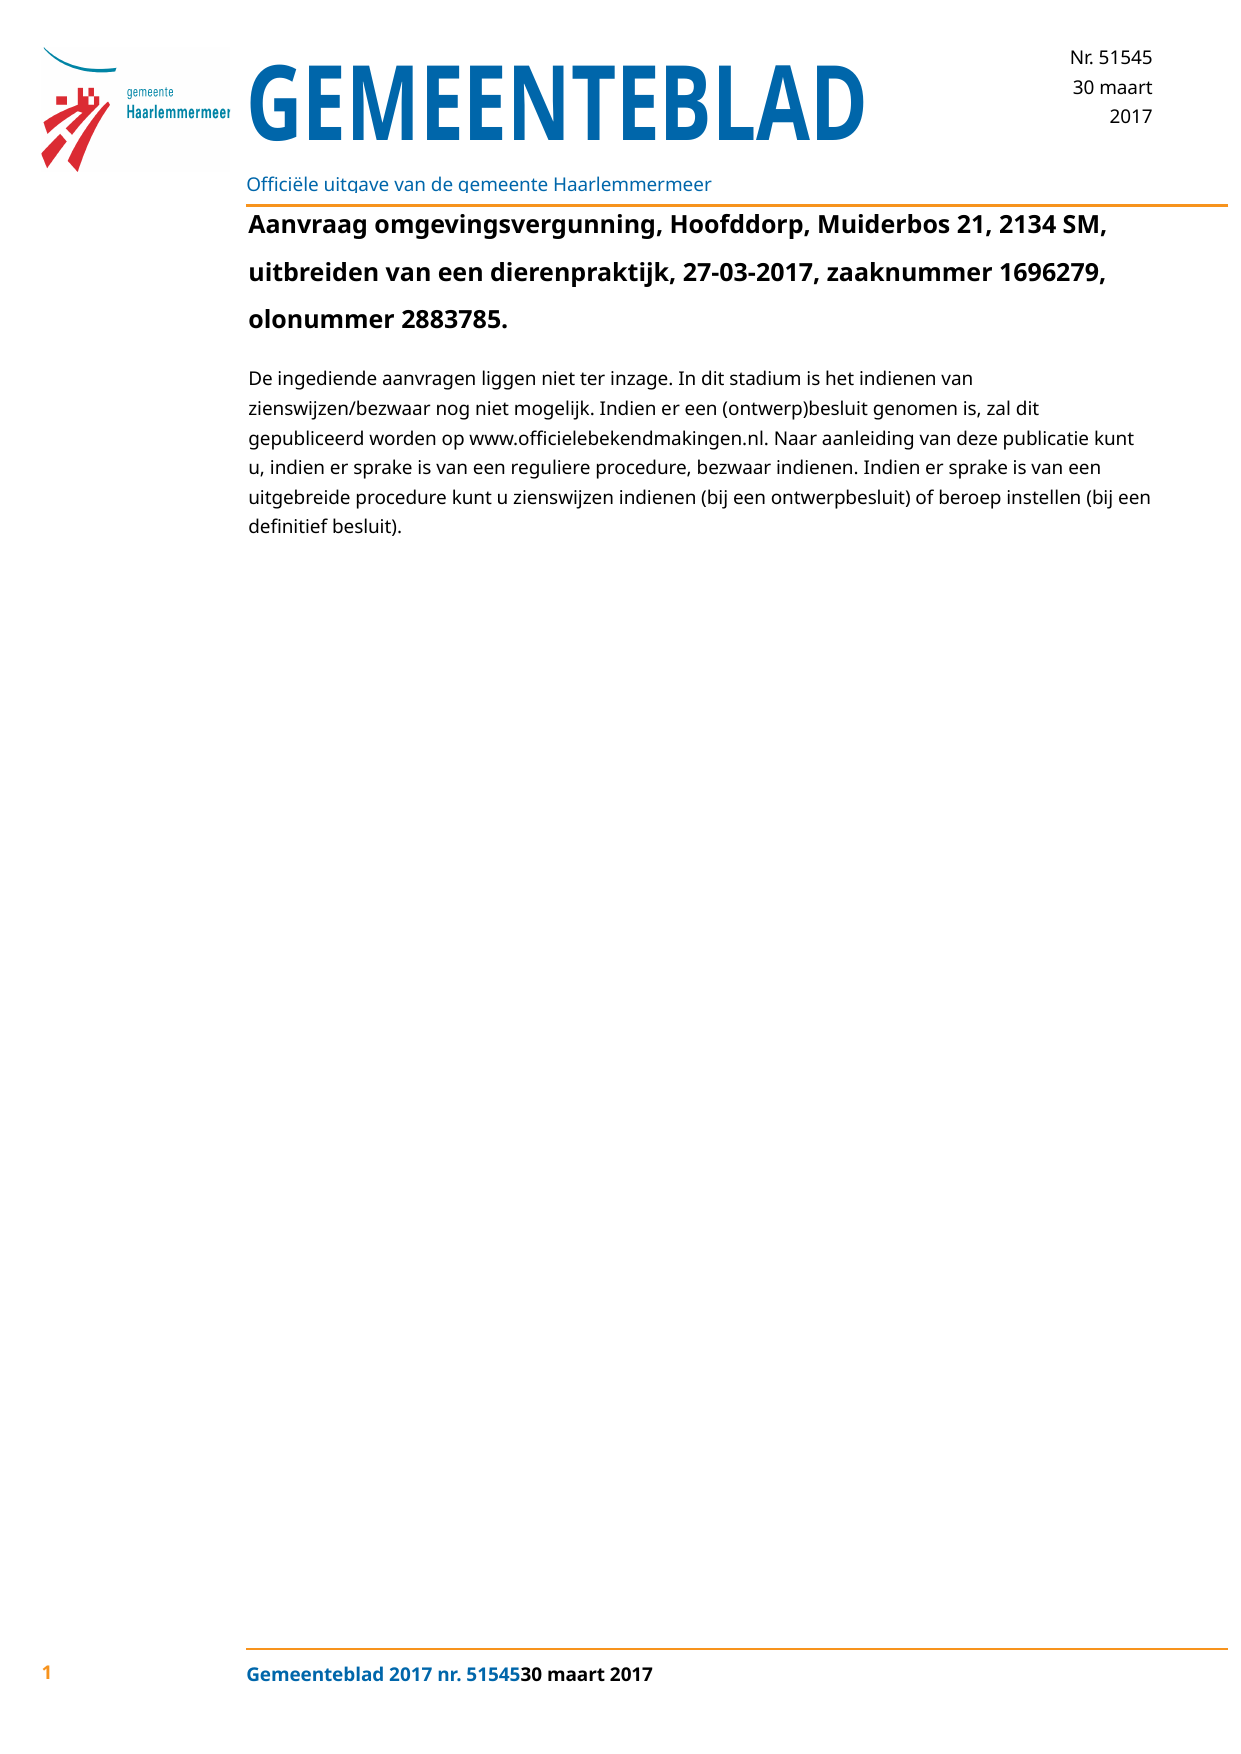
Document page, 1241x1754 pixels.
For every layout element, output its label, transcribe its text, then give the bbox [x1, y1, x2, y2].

text De ingediende aanvragen liggen niet ter inzage. In dit stadium is het indienen van zienswijzen/bezwaar nog niet mogelijk. Indien er een (ontwerp)besluit genomen is, zal dit gepubliceerd worden op www.officielebekendmakingen.nl. Naar aanleiding van deze publicatie kunt u, indien er sprake is van een reguliere procedure, bezwaar indienen. Indien er sprake is van een uitgebreide procedure kunt u zienswijzen indienen (bij een ontwerpbesluit) of beroep instellen (bij een definitief besluit). [248, 366, 1152, 539]
picture [41, 47, 231, 172]
text Aanvraag omgevingsvergunning, Hoofddorp, Muiderbos 21, 2134 SM, uitbreiden van een dierenpraktijk, 27-03-2017, zaaknummer 1696279, olonummer 2883785. [248, 207, 1152, 336]
